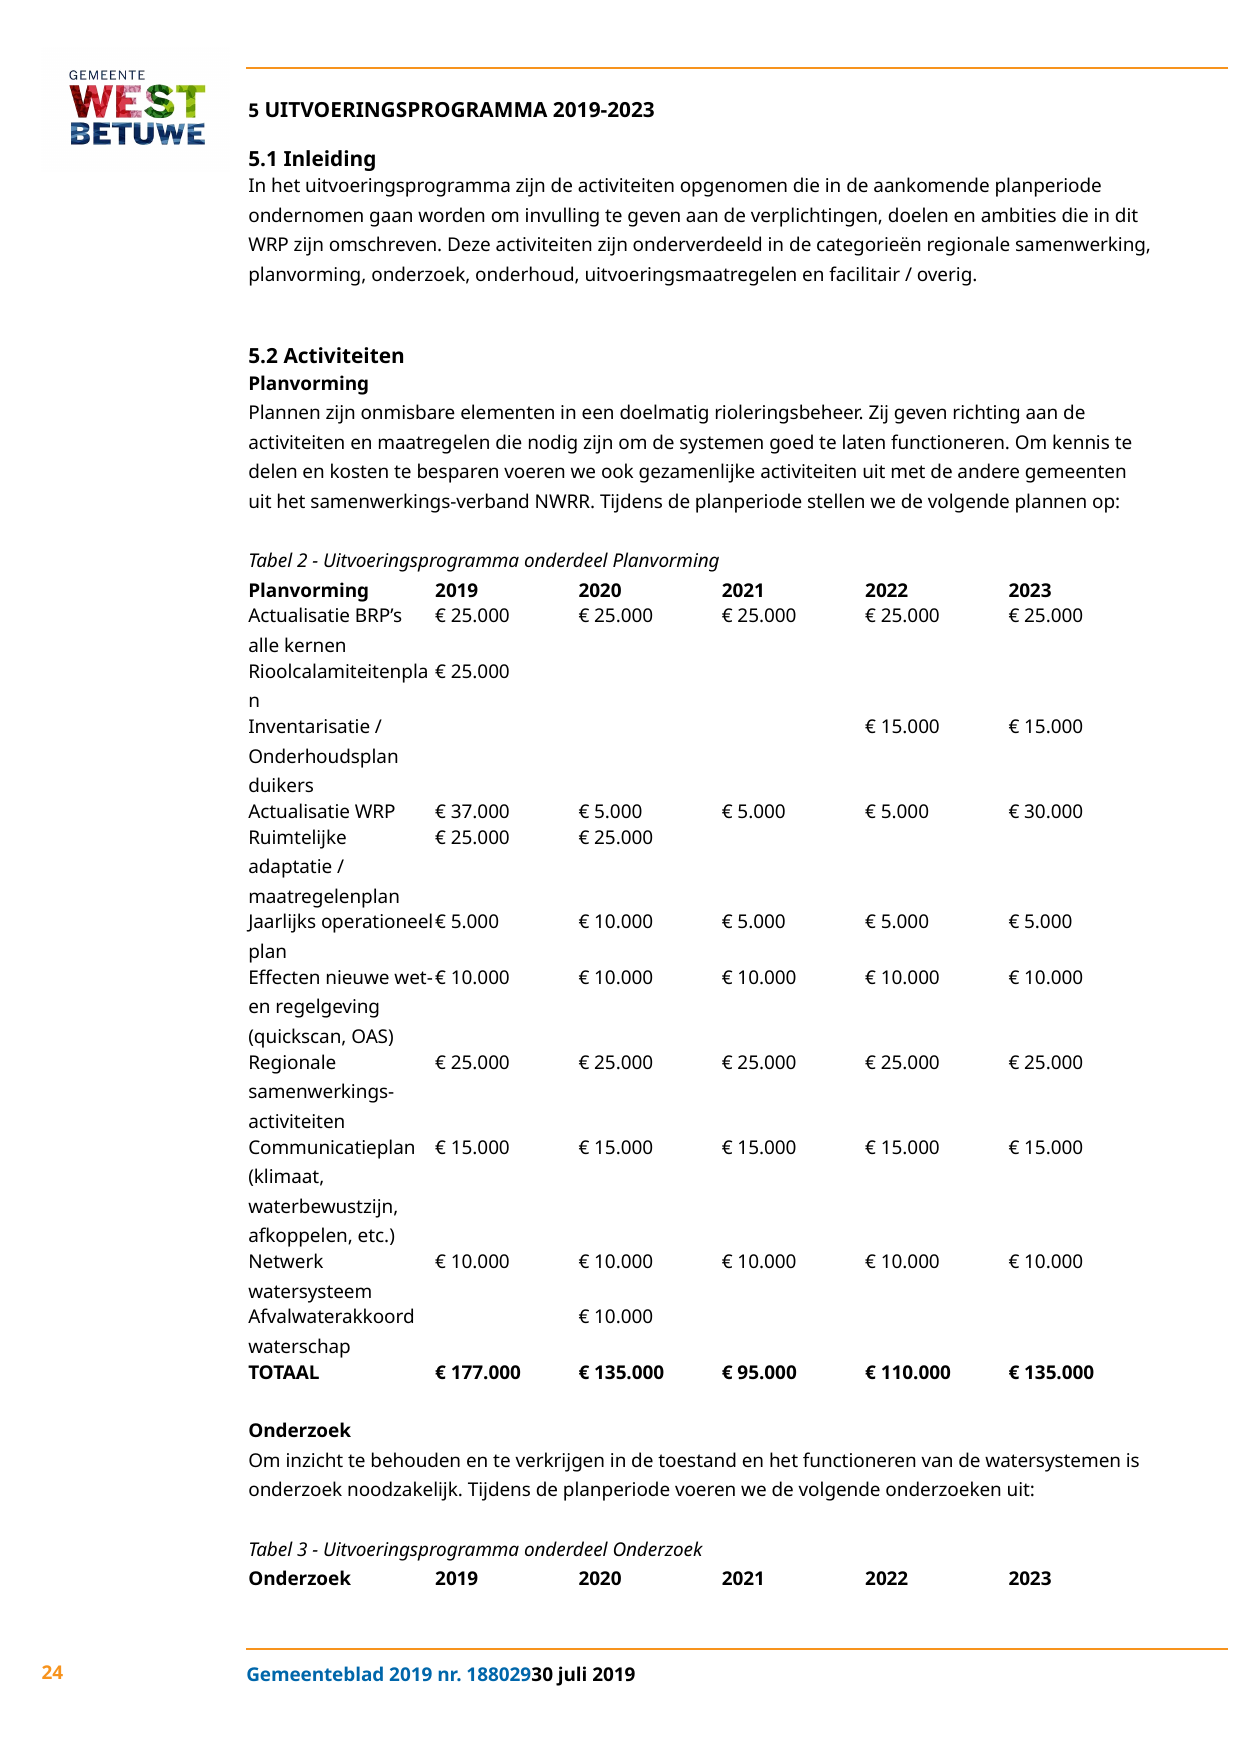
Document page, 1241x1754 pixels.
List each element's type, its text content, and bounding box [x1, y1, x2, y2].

table_cell € 25.000 [435, 1049, 578, 1134]
text In het uitvoeringsprogramma zijn de activiteiten opgenomen die in de aankomende planperiode ondernomen gaan worden om invulling te geven aan de verplichtingen, doelen en ambities die in dit WRP zijn omschreven. Deze activiteiten zijn onderverdeeld in de categorieën regionale samenwerking, planvorming, onderzoek, onderhoud, uitvoeringsmaatregelen en facilitair / overig. [248, 172, 1152, 287]
table_cell [1008, 1304, 1152, 1359]
table_cell € 15.000 [1008, 1134, 1152, 1248]
table_cell Communicatieplan (klimaat, waterbewustzijn, afkoppelen, etc.) [248, 1134, 435, 1248]
text 5.1 Inleiding [248, 144, 1152, 172]
text Om inzicht te behouden en te verkrijgen in de toestand en het functioneren van de watersystemen is onderzoek noodzakelijk. Tijdens de planperiode voeren we de volgende onderzoeken uit: [248, 1447, 1152, 1502]
table_header 2019 [435, 577, 578, 603]
table_cell [435, 713, 578, 798]
table_header Planvorming [248, 577, 435, 603]
table_cell € 5.000 [722, 798, 865, 824]
table_header 2022 [865, 577, 1008, 603]
table_cell [1008, 824, 1152, 909]
table_cell € 25.000 [722, 1049, 865, 1134]
table_cell Actualisatie WRP [248, 798, 435, 824]
table_cell € 25.000 [578, 1049, 722, 1134]
table_cell € 15.000 [865, 713, 1008, 798]
text 5.2 Activiteiten [248, 341, 1152, 370]
table_cell € 25.000 [1008, 603, 1152, 658]
table_cell € 10.000 [578, 1248, 722, 1304]
table_cell € 25.000 [1008, 1049, 1152, 1134]
text Tabel 3 - Uitvoeringsprogramma onderdeel Onderzoek [248, 1536, 1152, 1562]
table_cell € 135.000 [578, 1359, 722, 1385]
table_header 2022 [865, 1566, 1008, 1591]
table_cell [722, 1304, 865, 1359]
table_cell [578, 658, 722, 713]
table_cell € 177.000 [435, 1359, 578, 1385]
table_cell € 10.000 [578, 909, 722, 964]
table_cell € 25.000 [578, 824, 722, 909]
table_cell € 15.000 [435, 1134, 578, 1248]
picture [41, 47, 231, 172]
text Plannen zijn onmisbare elementen in een doelmatig rioleringsbeheer. Zij geven richting aan de activiteiten en maatregelen die nodig zijn om de systemen goed te laten functioneren. Om kennis te delen en kosten te besparen voeren we ook gezamenlijke activiteiten uit met de andere gemeenten uit het samenwerkings-verband NWRR. Tijdens de planperiode stellen we de volgende plannen op: [248, 399, 1152, 514]
text Tabel 2 - Uitvoeringsprogramma onderdeel Planvorming [248, 547, 1152, 573]
table_cell € 15.000 [578, 1134, 722, 1248]
table_cell Regionale samenwerkings-activiteiten [248, 1049, 435, 1134]
table_cell € 10.000 [1008, 964, 1152, 1049]
table_cell [865, 658, 1008, 713]
table_cell € 10.000 [1008, 1248, 1152, 1304]
table_cell Afvalwaterakkoord waterschap [248, 1304, 435, 1359]
table_header 2019 [435, 1566, 578, 1591]
table_cell € 10.000 [435, 1248, 578, 1304]
table_cell [722, 658, 865, 713]
table_cell € 10.000 [865, 1248, 1008, 1304]
table_header Onderzoek [248, 1566, 435, 1591]
table_cell [435, 1304, 578, 1359]
text 5 UITVOERINGSPROGRAMMA 2019-2023 [248, 95, 1152, 123]
table_cell Rioolcalamiteitenplan [248, 658, 435, 713]
table_cell € 10.000 [865, 964, 1008, 1049]
table_cell [578, 713, 722, 798]
table_cell € 15.000 [1008, 713, 1152, 798]
table_cell € 135.000 [1008, 1359, 1152, 1385]
table_header 2020 [578, 577, 722, 603]
table_cell TOTAAL [248, 1359, 435, 1385]
table_header 2021 [722, 1566, 865, 1591]
table_cell € 10.000 [578, 1304, 722, 1359]
table_cell € 10.000 [722, 1248, 865, 1304]
table_header 2023 [1008, 577, 1152, 603]
table_cell Netwerk watersysteem [248, 1248, 435, 1304]
table_cell Ruimtelijke adaptatie / maatregelenplan [248, 824, 435, 909]
table_cell € 10.000 [578, 964, 722, 1049]
table_cell € 110.000 [865, 1359, 1008, 1385]
table_cell [865, 824, 1008, 909]
table_cell € 30.000 [1008, 798, 1152, 824]
table_cell [722, 824, 865, 909]
table_cell Effecten nieuwe wet- en regelgeving (quickscan, OAS) [248, 964, 435, 1049]
text Onderzoek [248, 1417, 1152, 1443]
table_cell € 25.000 [578, 603, 722, 658]
table_header 2021 [722, 577, 865, 603]
table_cell € 5.000 [865, 909, 1008, 964]
table_cell € 25.000 [435, 824, 578, 909]
table_header 2023 [1008, 1566, 1152, 1591]
table_header 2020 [578, 1566, 722, 1591]
table_cell € 15.000 [865, 1134, 1008, 1248]
table_cell € 5.000 [865, 798, 1008, 824]
table_cell € 5.000 [578, 798, 722, 824]
table_cell € 10.000 [435, 964, 578, 1049]
table_cell Jaarlijks operationeel plan [248, 909, 435, 964]
table_cell € 5.000 [1008, 909, 1152, 964]
table_cell [1008, 658, 1152, 713]
table_cell [722, 713, 865, 798]
table_cell € 25.000 [865, 1049, 1008, 1134]
table_cell Actualisatie BRP’s alle kernen [248, 603, 435, 658]
table_cell € 10.000 [722, 964, 865, 1049]
table_cell € 25.000 [865, 603, 1008, 658]
table_cell € 95.000 [722, 1359, 865, 1385]
table_cell € 15.000 [722, 1134, 865, 1248]
text Planvorming [248, 370, 1152, 395]
table_cell € 25.000 [435, 603, 578, 658]
table_cell [865, 1304, 1008, 1359]
table_cell € 5.000 [435, 909, 578, 964]
table_cell € 25.000 [435, 658, 578, 713]
table_cell € 25.000 [722, 603, 865, 658]
table_cell € 37.000 [435, 798, 578, 824]
table_cell € 5.000 [722, 909, 865, 964]
table_cell Inventarisatie / Onderhoudsplan duikers [248, 713, 435, 798]
